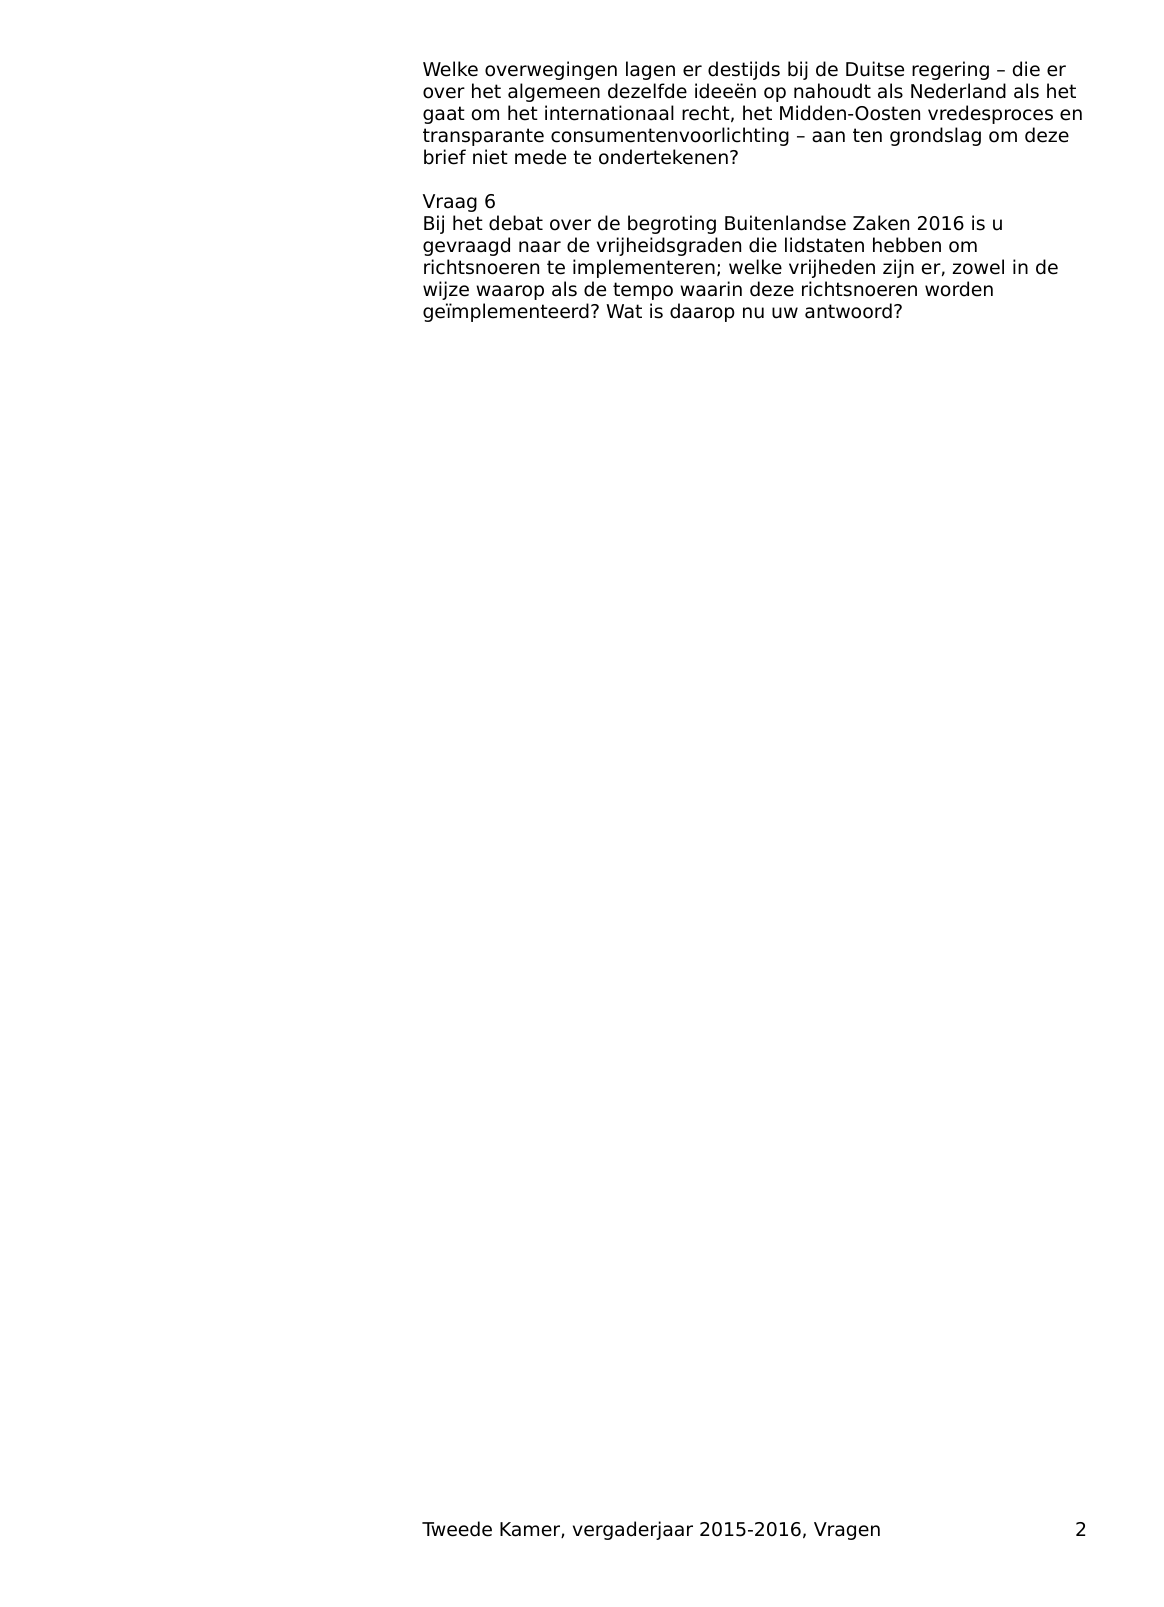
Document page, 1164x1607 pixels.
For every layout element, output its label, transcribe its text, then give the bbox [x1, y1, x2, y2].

text Welke overwegingen lagen er destijds bij de Duitse regering – die er over het algemeen dezelfde ideeën op nahoudt als Nederland als het gaat om het internationaal recht, het Midden-Oosten vredesproces en transparante consumentenvoorlichting – aan ten grondslag om deze brief niet mede te ondertekenen? [422, 59, 1087, 169]
text Vraag 6 [422, 191, 1087, 213]
text Bij het debat over de begroting Buitenlandse Zaken 2016 is u gevraagd naar de vrijheidsgraden die lidstaten hebben om richtsnoeren te implementeren; welke vrijheden zijn er, zowel in de wijze waarop als de tempo waarin deze richtsnoeren worden geïmplementeerd? Wat is daarop nu uw antwoord? [422, 213, 1087, 323]
